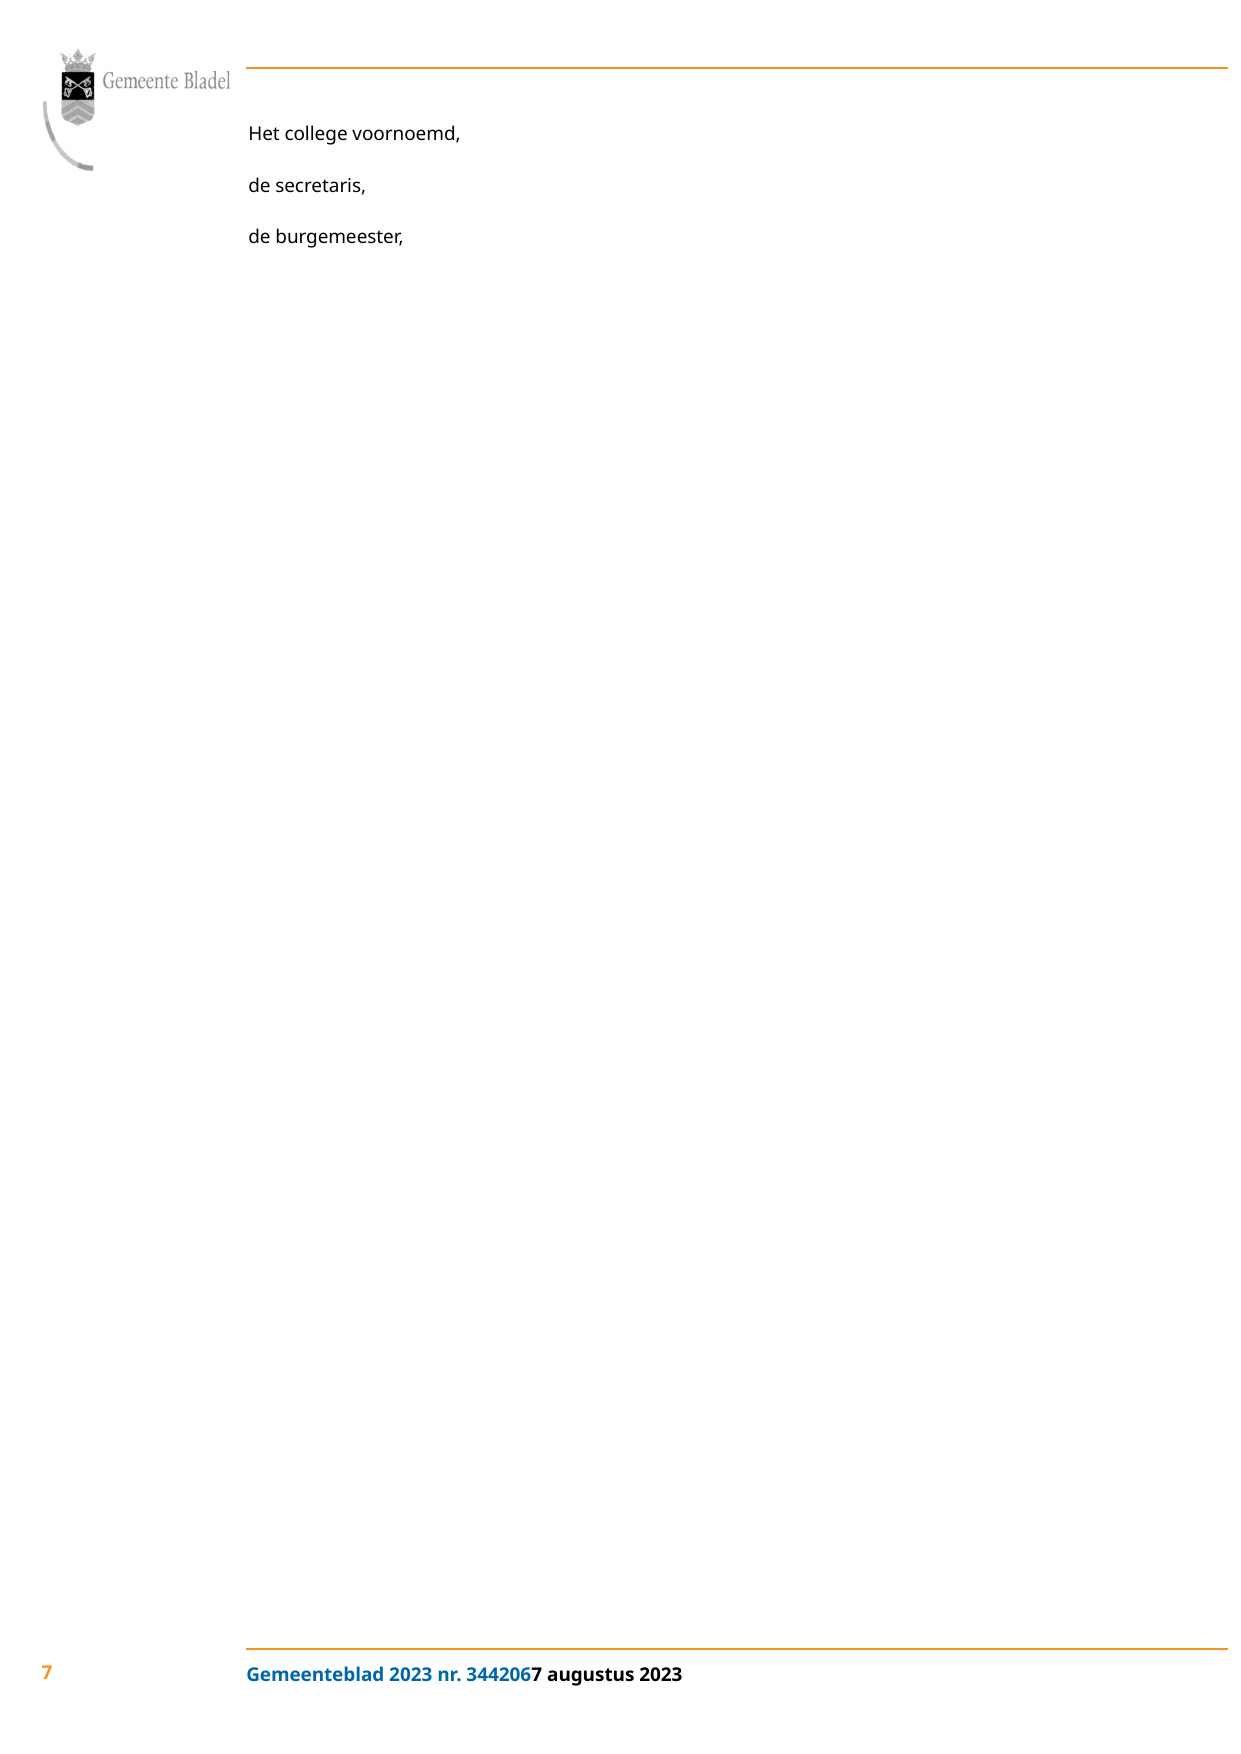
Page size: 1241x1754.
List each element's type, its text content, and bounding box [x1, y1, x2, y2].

text de secretaris, [248, 172, 1152, 198]
text Het college voornoemd, [248, 121, 1152, 146]
text de burgemeester, [248, 223, 1152, 249]
picture [41, 47, 231, 172]
